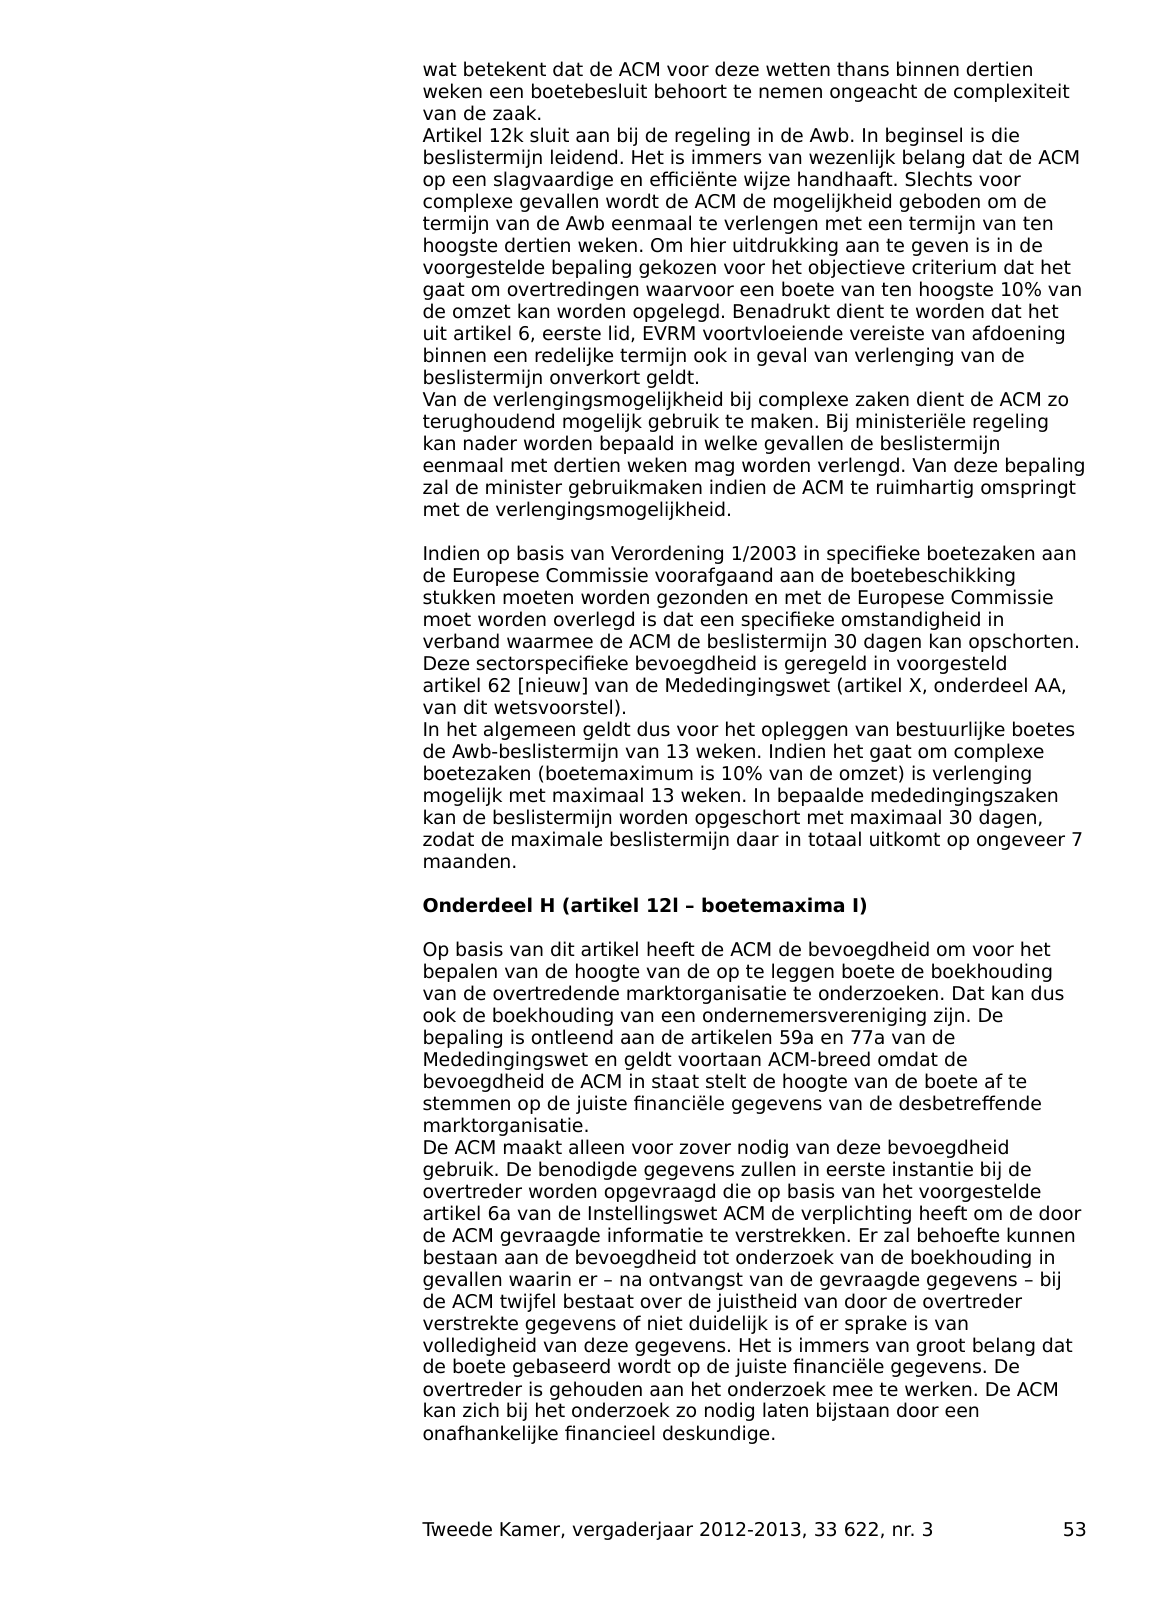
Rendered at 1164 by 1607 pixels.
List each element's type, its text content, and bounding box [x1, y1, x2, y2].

text wat betekent dat de ACM voor deze wetten thans binnen dertien weken een boetebesluit behoort te nemen ongeacht de complexiteit van de zaak. [422, 59, 1087, 125]
text In het algemeen geldt dus voor het opleggen van bestuurlijke boetes de Awb-beslistermijn van 13 weken. Indien het gaat om complexe boetezaken (boetemaximum is 10% van de omzet) is verlenging mogelijk met maximaal 13 weken. In bepaalde mededingingszaken kan de beslistermijn worden opgeschort met maximaal 30 dagen, zodat de maximale beslistermijn daar in totaal uitkomt op ongeveer 7 maanden. [422, 719, 1087, 872]
text Op basis van dit artikel heeft de ACM de bevoegdheid om voor het bepalen van de hoogte van de op te leggen boete de boekhouding van de overtredende marktorganisatie te onderzoeken. Dat kan dus ook de boekhouding van een ondernemersvereniging zijn. De bepaling is ontleend aan de artikelen 59a en 77a van de Mededingingswet en geldt voortaan ACM-breed omdat de bevoegdheid de ACM in staat stelt de hoogte van de boete af te stemmen op de juiste financiële gegevens van de desbetreffende marktorganisatie. [422, 939, 1087, 1137]
text Artikel 12k sluit aan bij de regeling in de Awb. In beginsel is die beslistermijn leidend. Het is immers van wezenlijk belang dat de ACM op een slagvaardige en efficiënte wijze handhaaft. Slechts voor complexe gevallen wordt de ACM de mogelijkheid geboden om de termijn van de Awb eenmaal te verlengen met een termijn van ten hoogste dertien weken. Om hier uitdrukking aan te geven is in de voorgestelde bepaling gekozen voor het objectieve criterium dat het gaat om overtredingen waarvoor een boete van ten hoogste 10% van de omzet kan worden opgelegd. Benadrukt dient te worden dat het uit artikel 6, eerste lid, EVRM voortvloeiende vereiste van afdoening binnen een redelijke termijn ook in geval van verlenging van de beslistermijn onverkort geldt. [422, 125, 1087, 389]
text De ACM maakt alleen voor zover nodig van deze bevoegdheid gebruik. De benodigde gegevens zullen in eerste instantie bij de overtreder worden opgevraagd die op basis van het voorgestelde artikel 6a van de Instellingswet ACM de verplichting heeft om de door de ACM gevraagde informatie te verstrekken. Er zal behoefte kunnen bestaan aan de bevoegdheid tot onderzoek van de boekhouding in gevallen waarin er – na ontvangst van de gevraagde gegevens – bij de ACM twijfel bestaat over de juistheid van door de overtreder verstrekte gegevens of niet duidelijk is of er sprake is van volledigheid van deze gegevens. Het is immers van groot belang dat de boete gebaseerd wordt op de juiste financiële gegevens. De overtreder is gehouden aan het onderzoek mee te werken. De ACM kan zich bij het onderzoek zo nodig laten bijstaan door een onafhankelijke financieel deskundige. [422, 1137, 1087, 1444]
text Indien op basis van Verordening 1/2003 in specifieke boetezaken aan de Europese Commissie voorafgaand aan de boetebeschikking stukken moeten worden gezonden en met de Europese Commissie moet worden overlegd is dat een specifieke omstandigheid in verband waarmee de ACM de beslistermijn 30 dagen kan opschorten. Deze sectorspecifieke bevoegdheid is geregeld in voorgesteld artikel 62 [nieuw] van de Mededingingswet (artikel X, onderdeel AA, van dit wetsvoorstel). [422, 543, 1087, 719]
subtitle Onderdeel H (artikel 12l – boetemaxima I) [422, 895, 1087, 917]
text Van de verlengingsmogelijkheid bij complexe zaken dient de ACM zo terughoudend mogelijk gebruik te maken. Bij ministeriële regeling kan nader worden bepaald in welke gevallen de beslistermijn eenmaal met dertien weken mag worden verlengd. Van deze bepaling zal de minister gebruikmaken indien de ACM te ruimhartig omspringt met de verlengingsmogelijkheid. [422, 389, 1087, 521]
